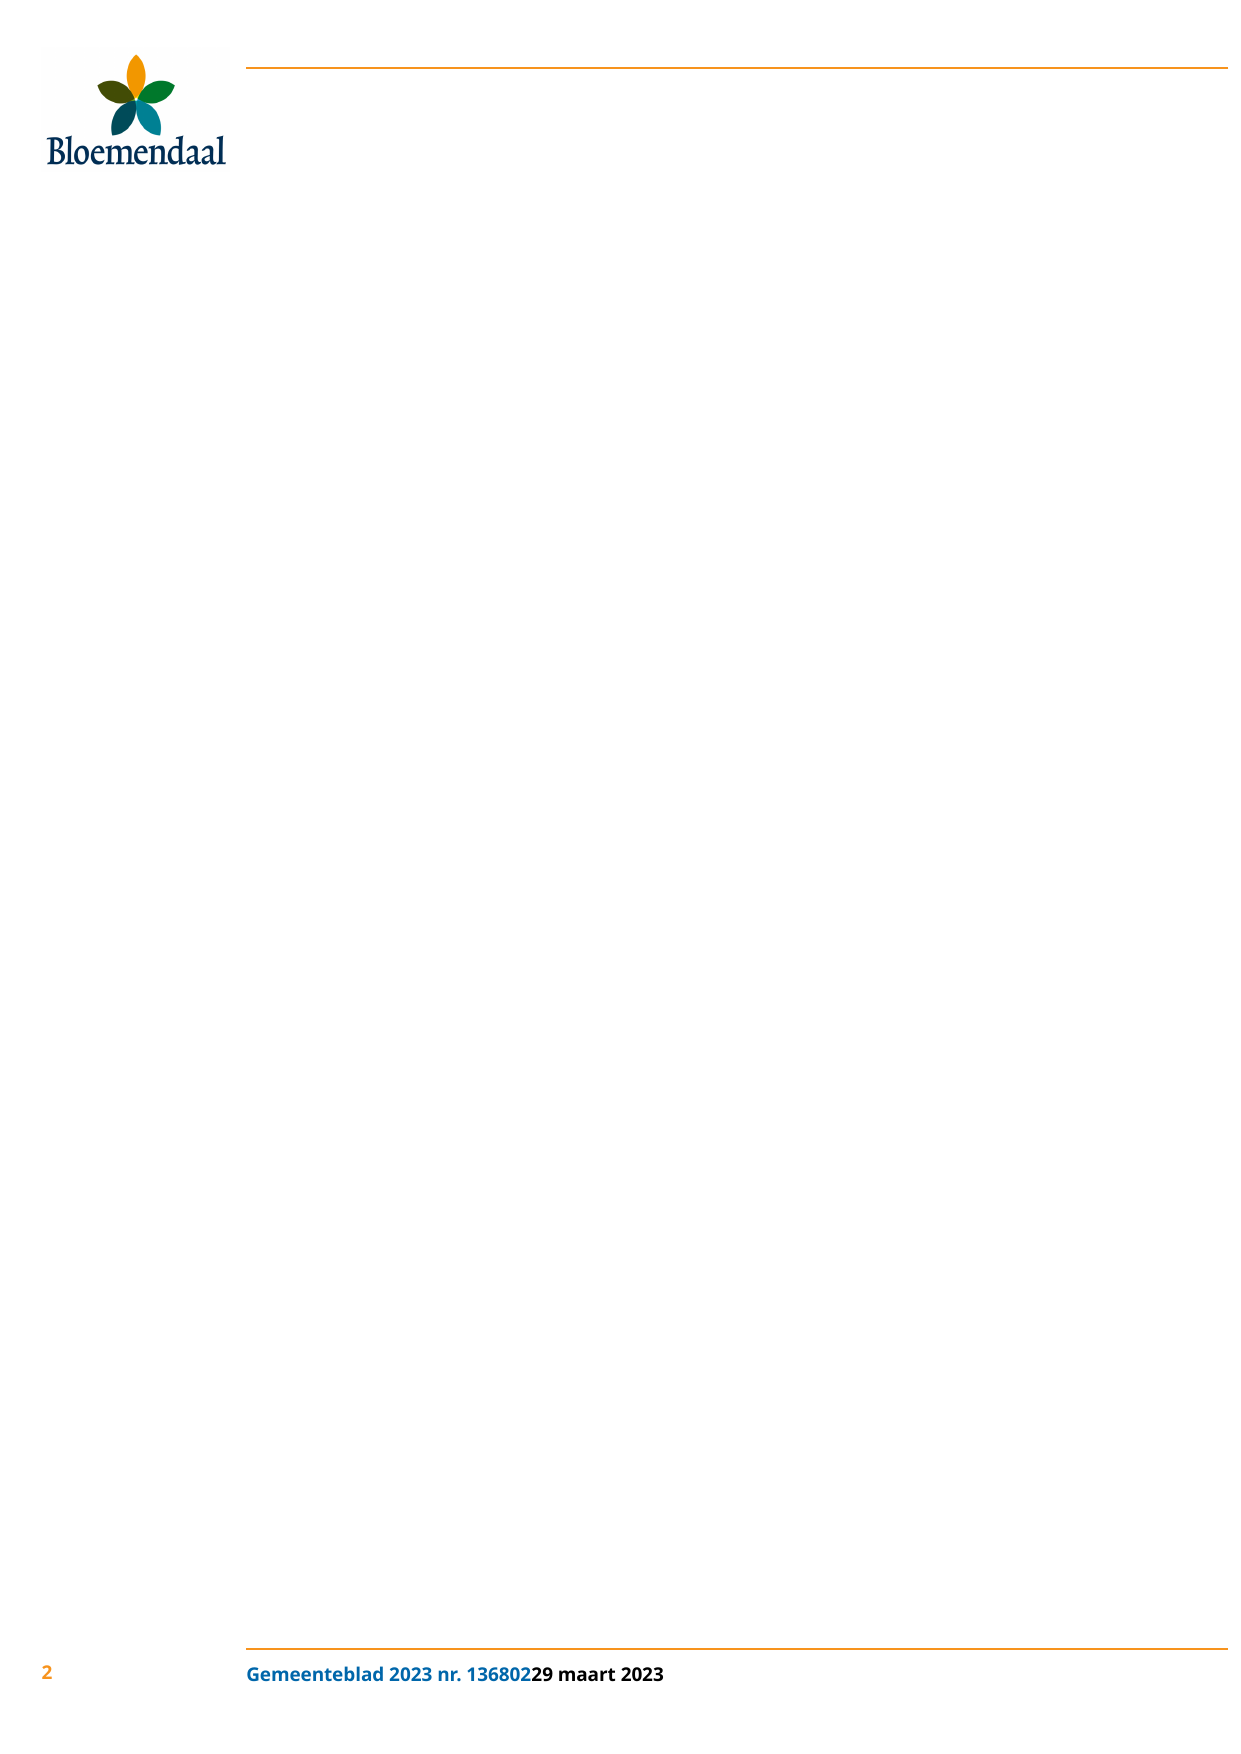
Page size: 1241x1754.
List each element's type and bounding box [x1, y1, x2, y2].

picture [41, 47, 231, 172]
